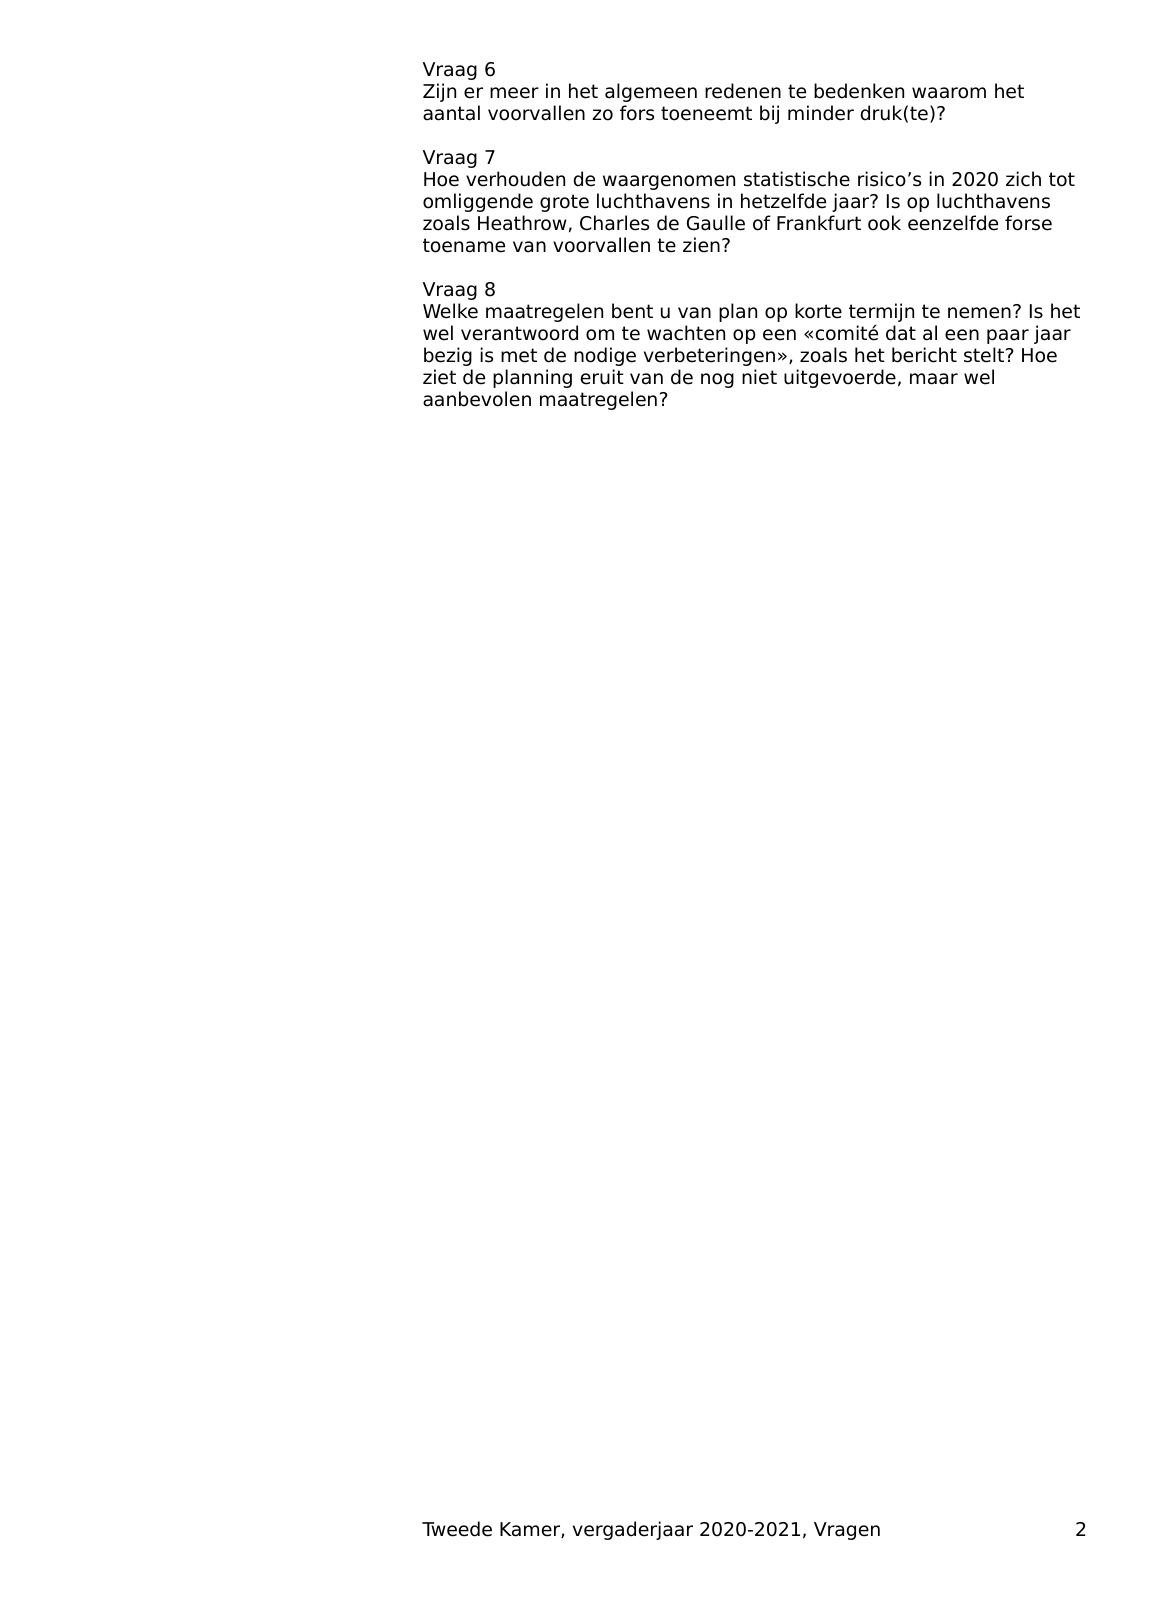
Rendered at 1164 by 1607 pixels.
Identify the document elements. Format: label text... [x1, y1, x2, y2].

text Welke maatregelen bent u van plan op korte termijn te nemen? Is het wel verantwoord om te wachten op een «comité dat al een paar jaar bezig is met de nodige verbeteringen», zoals het bericht stelt? Hoe ziet de planning eruit van de nog niet uitgevoerde, maar wel aanbevolen maatregelen? [422, 301, 1087, 411]
text Zijn er meer in het algemeen redenen te bedenken waarom het aantal voorvallen zo fors toeneemt bij minder druk(te)? [422, 81, 1087, 125]
text Vraag 6 [422, 59, 1087, 81]
text Vraag 8 [422, 279, 1087, 301]
text Hoe verhouden de waargenomen statistische risico’s in 2020 zich tot omliggende grote luchthavens in hetzelfde jaar? Is op luchthavens zoals Heathrow, Charles de Gaulle of Frankfurt ook eenzelfde forse toename van voorvallen te zien? [422, 169, 1087, 257]
text Vraag 7 [422, 147, 1087, 169]
